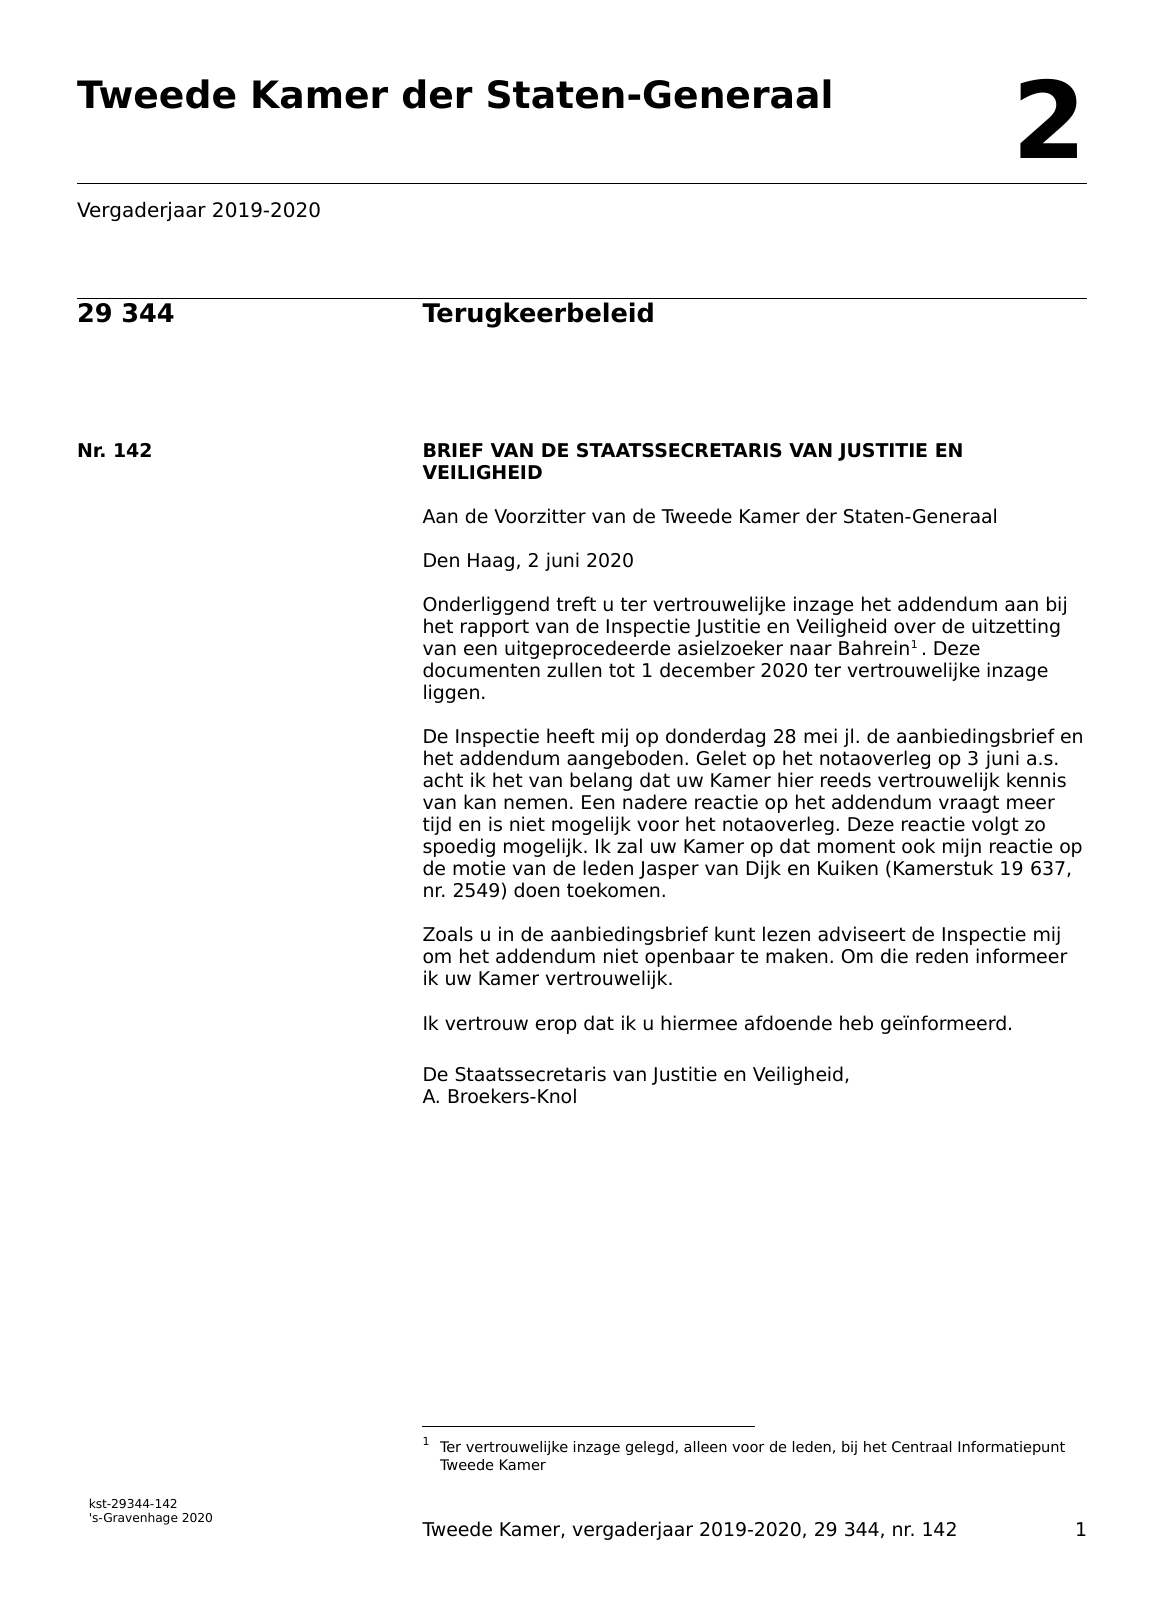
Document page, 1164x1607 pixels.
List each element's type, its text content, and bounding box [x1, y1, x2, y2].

text Aan de Voorzitter van de Tweede Kamer der Staten-Generaal [422, 506, 1087, 528]
table_header 2 [886, 59, 1087, 183]
text Ter vertrouwelijke inzage gelegd, alleen voor de leden, bij het Centraal Informatiepunt Tweede Kamer [422, 1435, 1087, 1474]
subtitle 29 344 Terugkeerbeleid [77, 299, 1087, 329]
table_cell Vergaderjaar 2019-2020 [77, 184, 1087, 298]
text De Staatssecretaris van Justitie en Veiligheid, A. Broekers-Knol [422, 1064, 1087, 1108]
table_header Tweede Kamer der Staten-Generaal [77, 59, 886, 183]
text 's-Gravenhage 2020 [88, 1511, 323, 1525]
text kst-29344-142 [88, 1497, 323, 1511]
text Den Haag, 2 juni 2020 [422, 550, 1087, 572]
text Onderliggend treft u ter vertrouwelijke inzage het addendum aan bij het rapport van de Inspectie Justitie en Veiligheid over de uitzetting van een uitgeprocedeerde asielzoeker naar Bahrein. Deze documenten zullen tot 1 december 2020 ter vertrouwelijke inzage liggen. [422, 594, 1087, 704]
subtitle Nr. 142 BRIEF VAN DE STAATSSECRETARIS VAN JUSTITIE EN VEILIGHEID [77, 440, 1087, 484]
text Zoals u in de aanbiedingsbrief kunt lezen adviseert de Inspectie mij om het addendum niet openbaar te maken. Om die reden informeer ik uw Kamer vertrouwelijk. [422, 924, 1087, 990]
text Ik vertrouw erop dat ik u hiermee afdoende heb geïnformeerd. [422, 1012, 1087, 1034]
text De Inspectie heeft mij op donderdag 28 mei jl. de aanbiedingsbrief en het addendum aangeboden. Gelet op het notaoverleg op 3 juni a.s. acht ik het van belang dat uw Kamer hier reeds vertrouwelijk kennis van kan nemen. Een nadere reactie op het addendum vraagt meer tijd en is niet mogelijk voor het notaoverleg. Deze reactie volgt zo spoedig mogelijk. Ik zal uw Kamer op dat moment ook mijn reactie op de motie van de leden Jasper van Dijk en Kuiken (Kamerstuk 19 637, nr. 2549) doen toekomen. [422, 726, 1087, 902]
